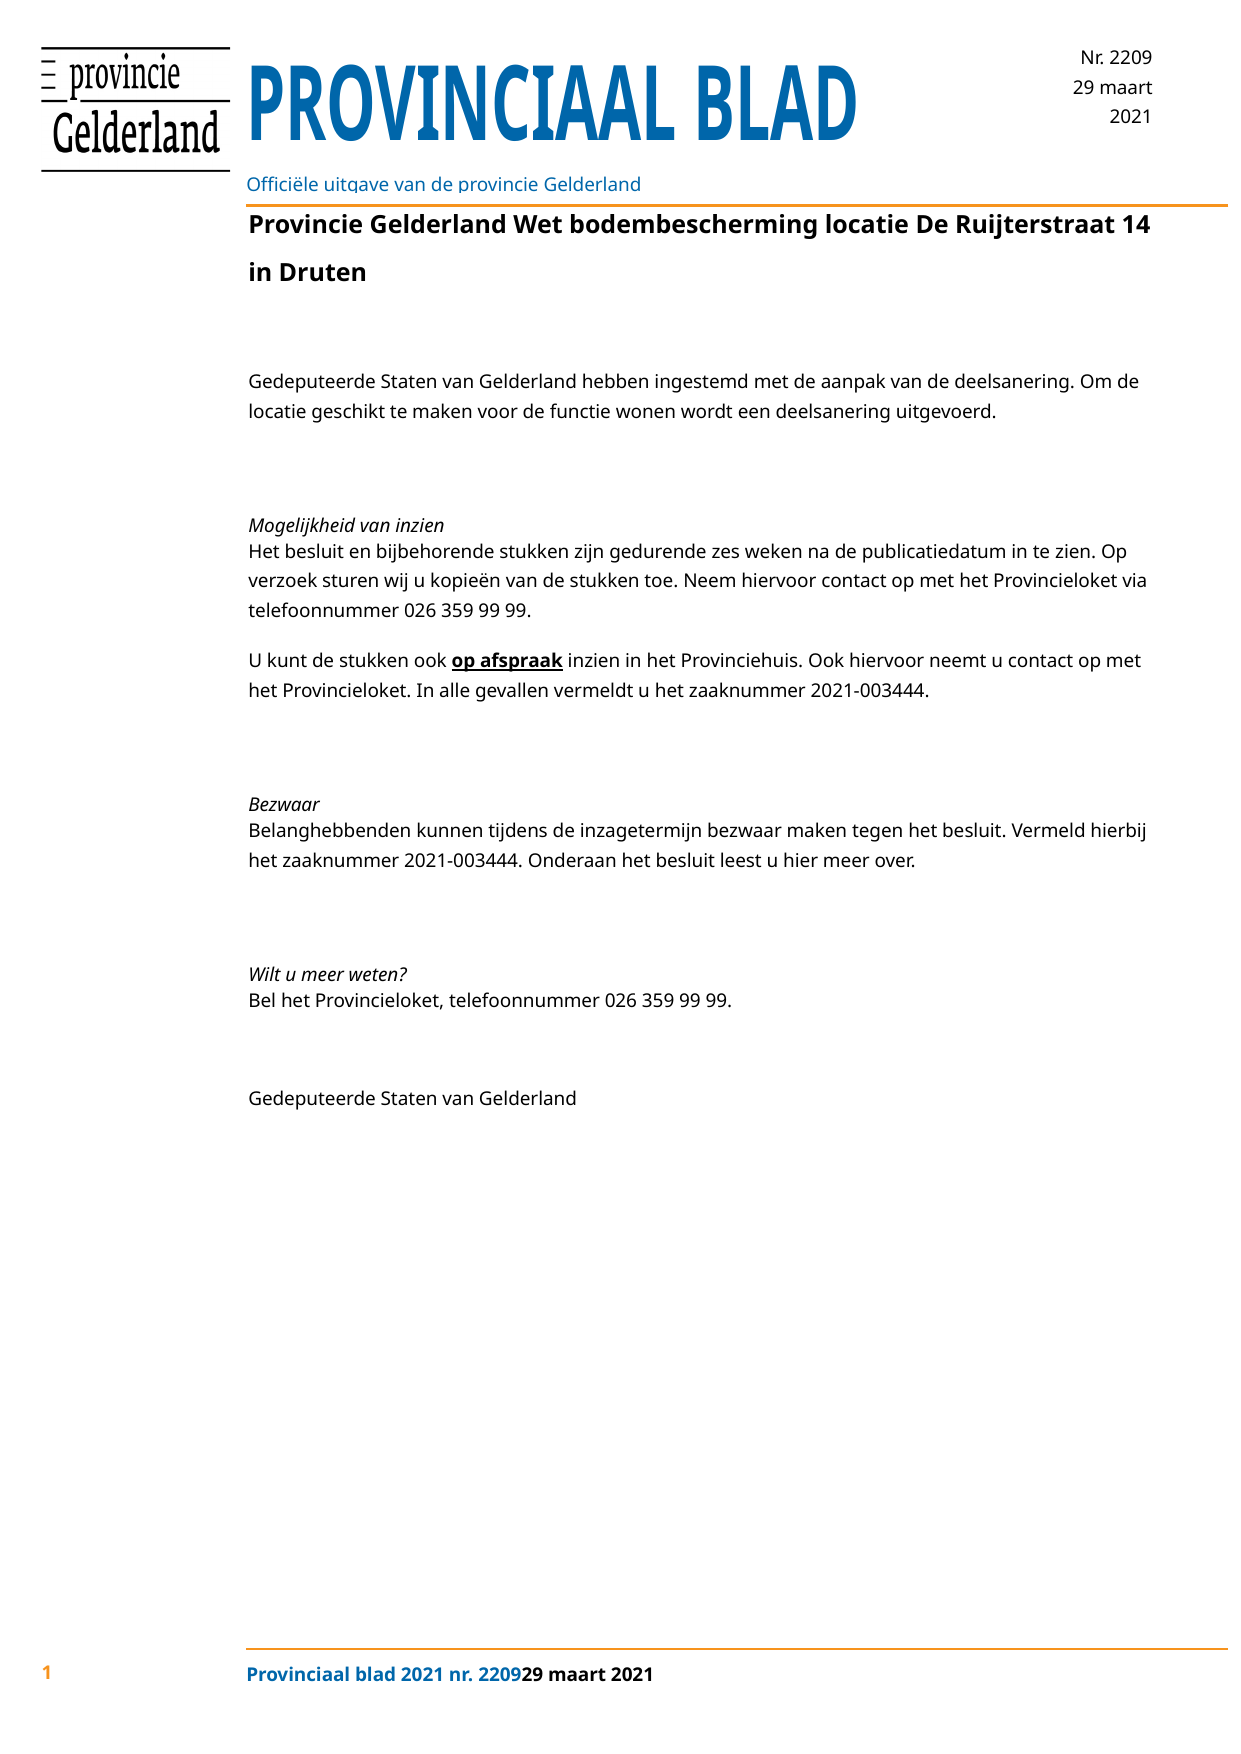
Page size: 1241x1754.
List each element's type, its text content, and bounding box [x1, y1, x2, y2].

text Wilt u meer weten? [248, 961, 1152, 987]
text Bel het Provincieloket, telefoonnummer 026 359 99 99. [248, 987, 1152, 1013]
text Bezwaar [248, 792, 1152, 817]
text Provincie Gelderland Wet bodembescherming locatie De Ruijterstraat 14 in Druten [248, 207, 1152, 288]
picture [41, 47, 231, 172]
text Gedeputeerde Staten van Gelderland hebben ingestemd met de aanpak van de deelsanering. Om de locatie geschikt te maken voor de functie wonen wordt een deelsanering uitgevoerd. [248, 368, 1152, 424]
text U kunt de stukken ook op afspraak inzien in het Provinciehuis. Ook hiervoor neemt u contact op met het Provincieloket. In alle gevallen vermeldt u het zaaknummer 2021-003444. [248, 648, 1152, 703]
text Belanghebbenden kunnen tijdens de inzagetermijn bezwaar maken tegen het besluit. Vermeld hierbij het zaaknummer 2021-003444. Onderaan het besluit leest u hier meer over. [248, 817, 1152, 873]
text Gedeputeerde Staten van Gelderland [248, 1085, 1152, 1111]
text Mogelijkheid van inzien [248, 512, 1152, 538]
text Het besluit en bijbehorende stukken zijn gedurende zes weken na de publicatiedatum in te zien. Op verzoek sturen wij u kopieën van de stukken toe. Neem hiervoor contact op met het Provincieloket via telefoonnummer 026 359 99 99. [248, 538, 1152, 623]
